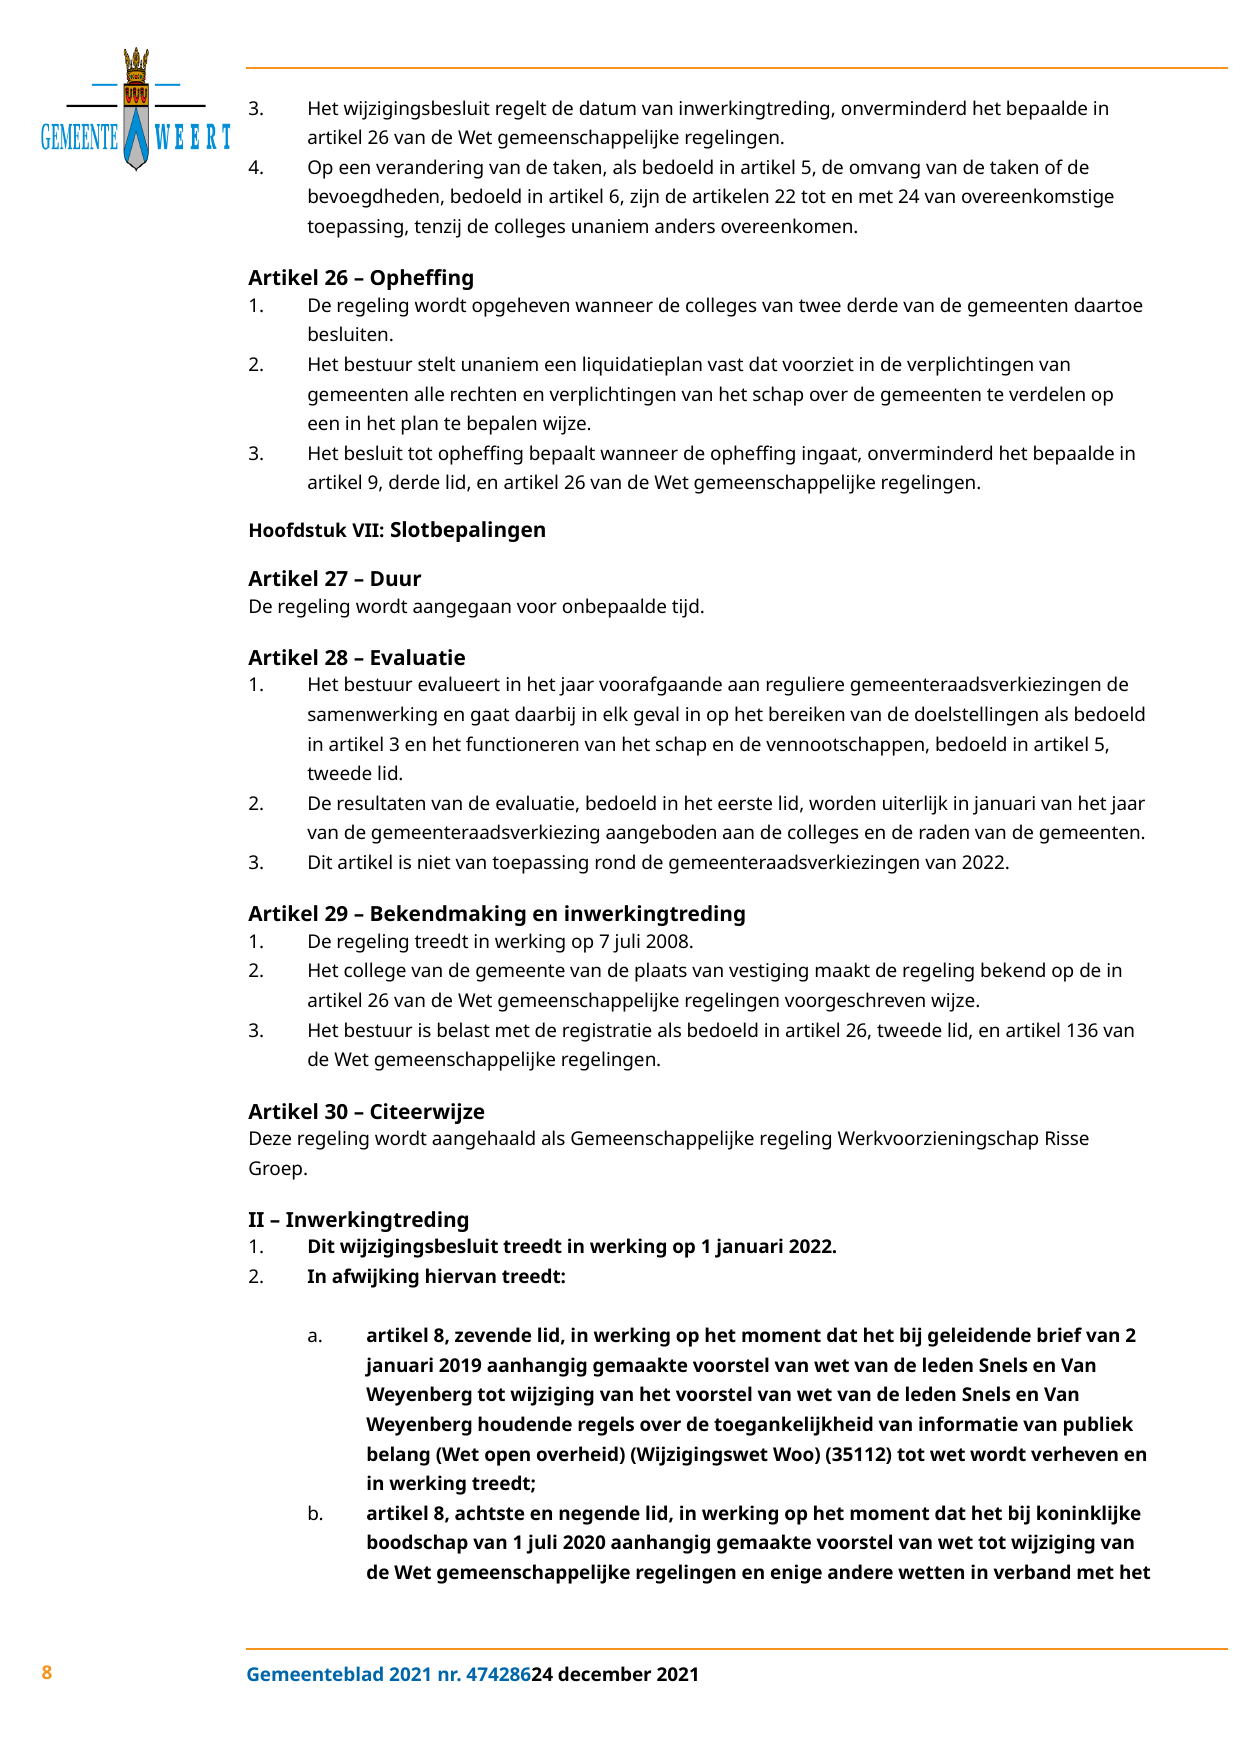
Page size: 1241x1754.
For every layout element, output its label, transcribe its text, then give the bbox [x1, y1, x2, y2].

text Hoofdstuk VII: Slotbepalingen [248, 515, 1152, 543]
text Artikel 26 – Opheffing [248, 263, 1152, 292]
list Het bestuur is belast met de registratie als bedoeld in artikel 26, tweede lid, en artikel 136 van de Wet gemeenschappelijke regelingen. [248, 1017, 1152, 1072]
list De resultaten van de evaluatie, bedoeld in het eerste lid, worden uiterlijk in januari van het jaar van de gemeenteraadsverkiezing aangeboden aan de colleges en de raden van de gemeenten. [248, 790, 1152, 845]
list artikel 8, achtste en negende lid, in werking op het moment dat het bij koninklijke boodschap van 1 juli 2020 aanhangig gemaakte voorstel van wet tot wijziging van de Wet gemeenschappelijke regelingen en enige andere wetten in verband met het [307, 1500, 1152, 1585]
text II – Inwerkingtreding [248, 1205, 1152, 1234]
text De regeling wordt aangegaan voor onbepaalde tijd. [248, 593, 1152, 618]
list In afwijking hiervan treedt: [248, 1263, 1152, 1289]
list Het besluit tot opheffing bepaalt wanneer de opheffing ingaat, onverminderd het bepaalde in artikel 9, derde lid, en artikel 26 van de Wet gemeenschappelijke regelingen. [248, 440, 1152, 495]
text Artikel 28 – Evaluatie [248, 643, 1152, 672]
list De regeling treedt in werking op 7 juli 2008. [248, 928, 1152, 954]
text Deze regeling wordt aangehaald als Gemeenschappelijke regeling Werkvoorzieningschap Risse Groep. [248, 1125, 1152, 1181]
list Het wijzigingsbesluit regelt de datum van inwerkingtreding, onverminderd het bepaalde in artikel 26 van de Wet gemeenschappelijke regelingen. [248, 95, 1152, 150]
text Artikel 30 – Citeerwijze [248, 1097, 1152, 1125]
list Dit wijzigingsbesluit treedt in werking op 1 januari 2022. [248, 1234, 1152, 1259]
list Dit artikel is niet van toepassing rond de gemeenteraadsverkiezingen van 2022. [248, 849, 1152, 875]
list Op een verandering van de taken, als bedoeld in artikel 5, de omvang van de taken of de bevoegdheden, bedoeld in artikel 6, zijn de artikelen 22 tot en met 24 van overeenkomstige toepassing, tenzij de colleges unaniem anders overeenkomen. [248, 154, 1152, 239]
picture [41, 47, 231, 172]
text Artikel 29 – Bekendmaking en inwerkingtreding [248, 899, 1152, 928]
list De regeling wordt opgeheven wanneer de colleges van twee derde van de gemeenten daartoe besluiten. [248, 292, 1152, 347]
list Het college van de gemeente van de plaats van vestiging maakt de regeling bekend op de in artikel 26 van de Wet gemeenschappelijke regelingen voorgeschreven wijze. [248, 958, 1152, 1013]
list Het bestuur evalueert in het jaar voorafgaande aan reguliere gemeenteraadsverkiezingen de samenwerking en gaat daarbij in elk geval in op het bereiken van de doelstellingen als bedoeld in artikel 3 en het functioneren van het schap en de vennootschappen, bedoeld in artikel 5, tweede lid. [248, 672, 1152, 786]
list Het bestuur stelt unaniem een liquidatieplan vast dat voorziet in de verplichtingen van gemeenten alle rechten en verplichtingen van het schap over de gemeenten te verdelen op een in het plan te bepalen wijze. [248, 351, 1152, 436]
text Artikel 27 – Duur [248, 564, 1152, 593]
list artikel 8, zevende lid, in werking op het moment dat het bij geleidende brief van 2 januari 2019 aanhangig gemaakte voorstel van wet van de leden Snels en Van Weyenberg tot wijziging van het voorstel van wet van de leden Snels en Van Weyenberg houdende regels over de toegankelijkheid van informatie van publiek belang (Wet open overheid) (Wijzigingswet Woo) (35112) tot wet wordt verheven en in werking treedt; [307, 1322, 1152, 1496]
